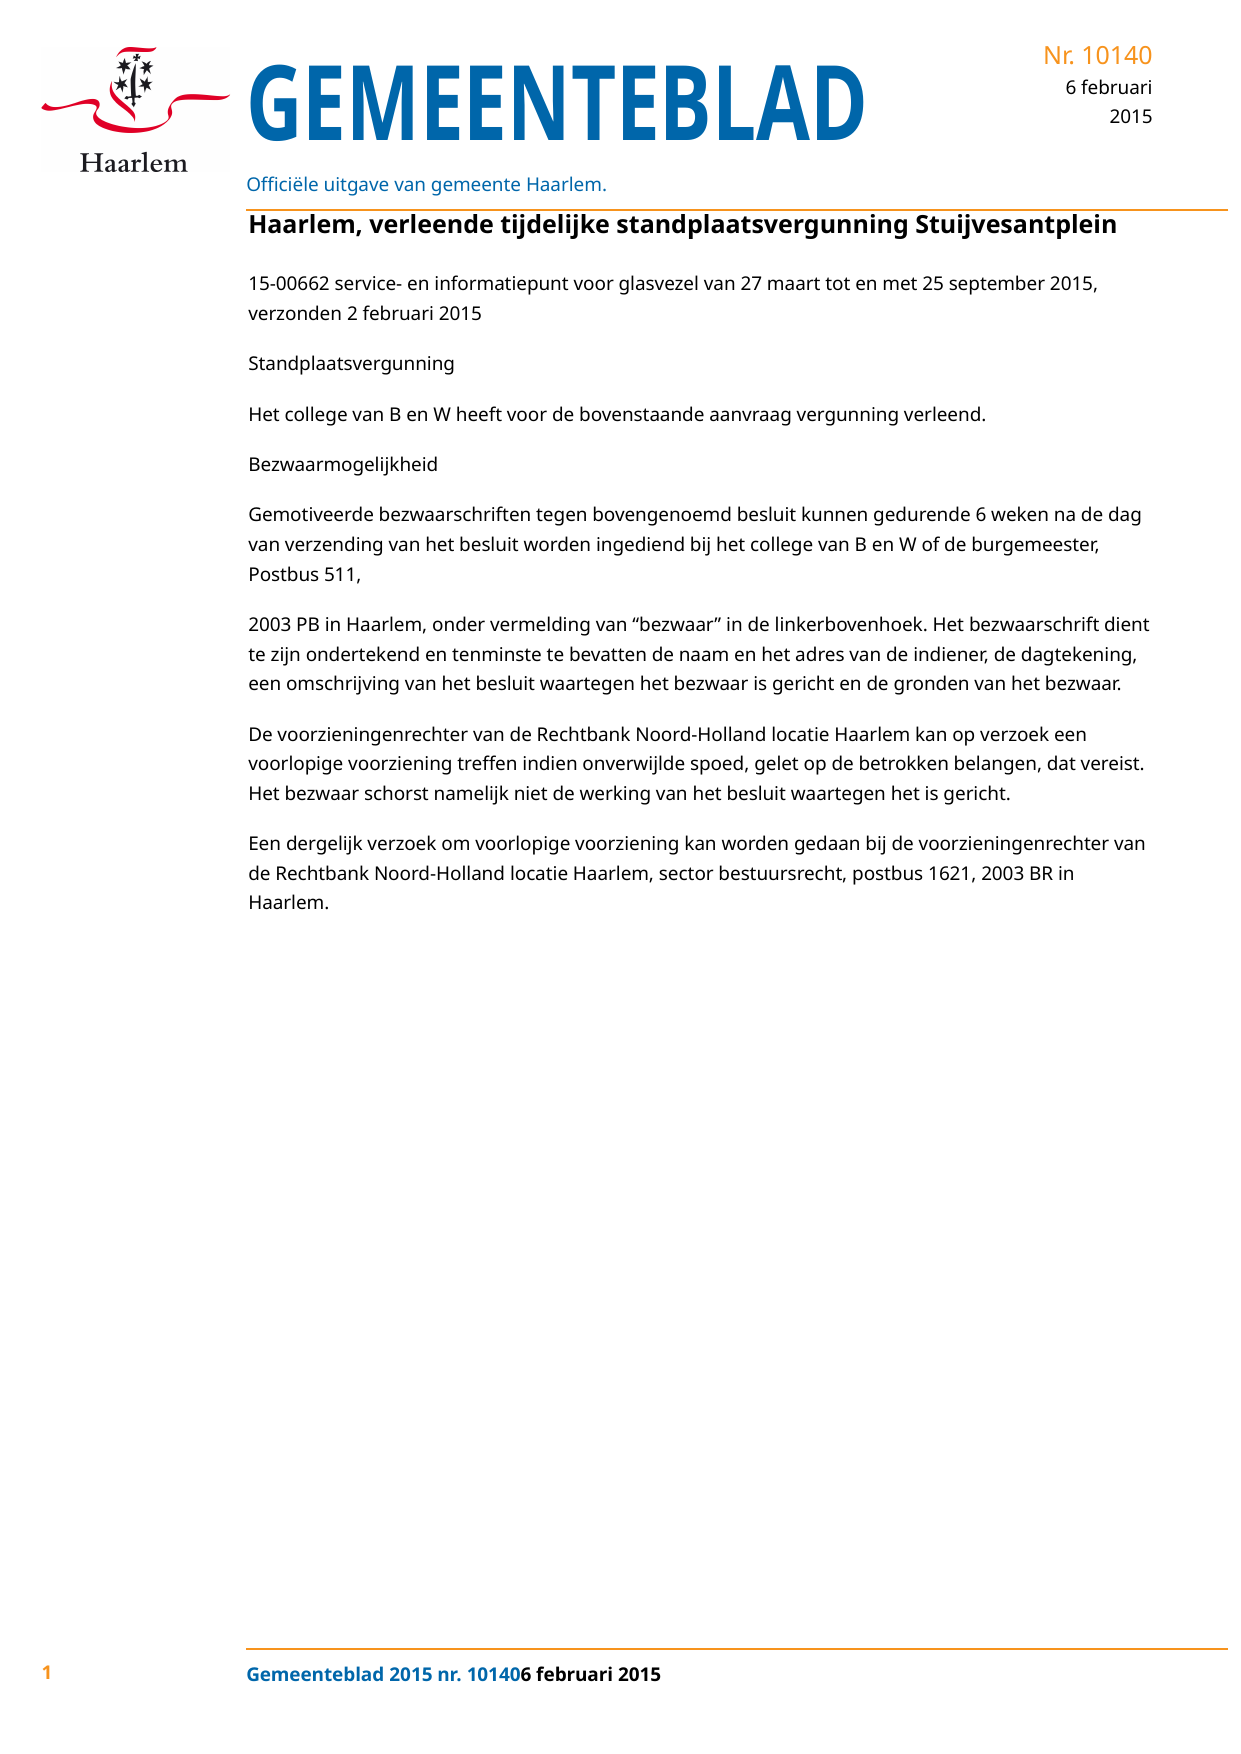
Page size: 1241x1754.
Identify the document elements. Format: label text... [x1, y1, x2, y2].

text Gemotiveerde bezwaarschriften tegen bovengenoemd besluit kunnen gedurende 6 weken na de dag van verzending van het besluit worden ingediend bij het college van B en W of de burgemeester, Postbus 511, [248, 502, 1152, 586]
text Bezwaarmogelijkheid [248, 451, 1152, 477]
text Standplaatsvergunning [248, 350, 1152, 376]
picture [41, 47, 231, 172]
text 2003 PB in Haarlem, onder vermelding van “bezwaar” in de linkerbovenhoek. Het bezwaarschrift dient te zijn ondertekend en tenminste te bevatten de naam en het adres van de indiener, de dagtekening, een omschrijving van het besluit waartegen het bezwaar is gericht en de gronden van het bezwaar. [248, 611, 1152, 696]
text 15-00662 service- en informatiepunt voor glasvezel van 27 maart tot en met 25 september 2015, verzonden 2 februari 2015 [248, 270, 1152, 326]
text Het college van B en W heeft voor de bovenstaande aanvraag vergunning verleend. [248, 401, 1152, 426]
text De voorzieningenrechter van de Rechtbank Noord-Holland locatie Haarlem kan op verzoek een voorlopige voorziening treffen indien onverwijlde spoed, gelet op de betrokken belangen, dat vereist. Het bezwaar schorst namelijk niet de werking van het besluit waartegen het is gericht. [248, 721, 1152, 806]
text Een dergelijk verzoek om voorlopige voorziening kan worden gedaan bij de voorzieningenrechter van de Rechtbank Noord-Holland locatie Haarlem, sector bestuursrecht, postbus 1621, 2003 BR in Haarlem. [248, 830, 1152, 915]
text Haarlem, verleende tijdelijke standplaatsvergunning Stuijvesantplein [248, 211, 1152, 241]
